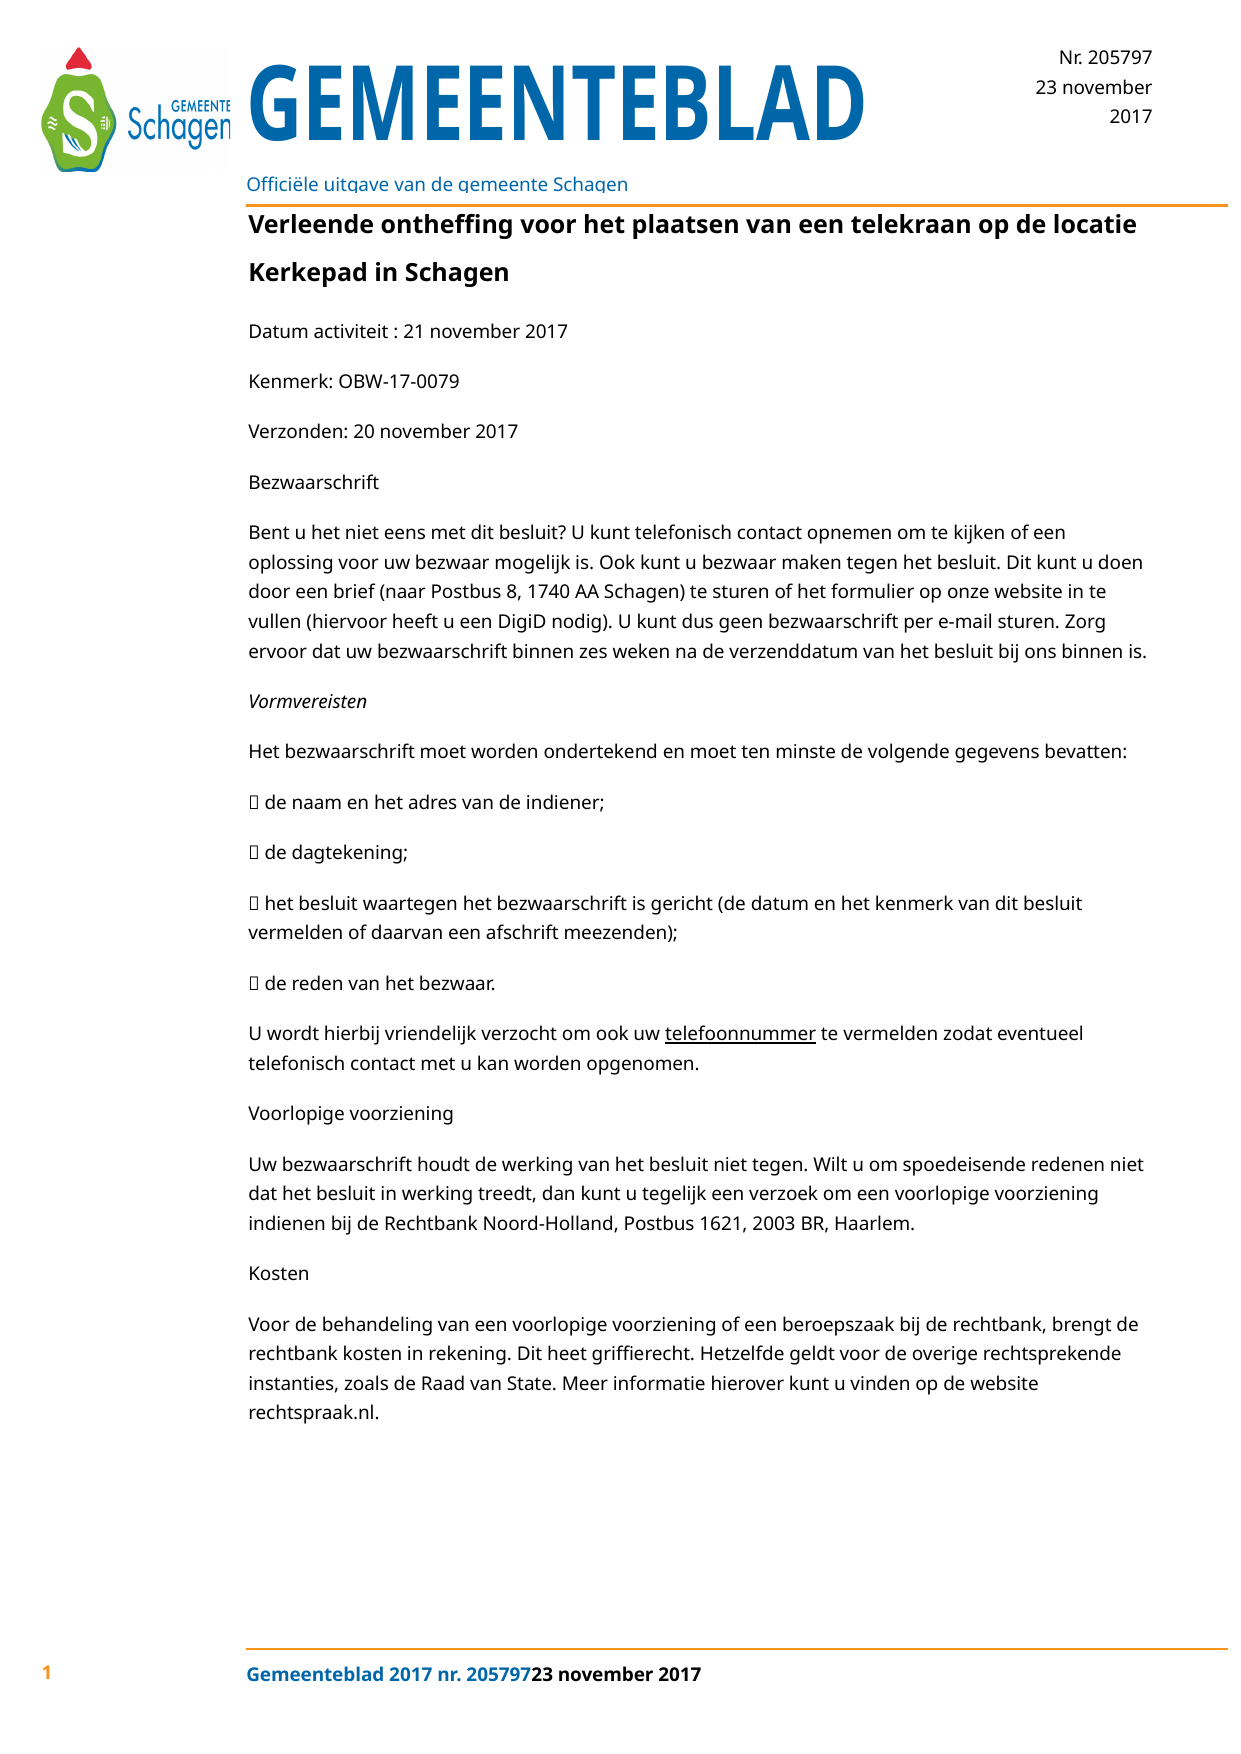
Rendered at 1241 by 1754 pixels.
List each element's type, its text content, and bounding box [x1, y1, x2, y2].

text  de naam en het adres van de indiener; [248, 789, 1152, 815]
text Bent u het niet eens met dit besluit? U kunt telefonisch contact opnemen om te kijken of een oplossing voor uw bezwaar mogelijk is. Ook kunt u bezwaar maken tegen het besluit. Dit kunt u doen door een brief (naar Postbus 8, 1740 AA Schagen) te sturen of het formulier op onze website in te vullen (hiervoor heeft u een DigiD nodig). U kunt dus geen bezwaarschrift per e-mail sturen. Zorg ervoor dat uw bezwaarschrift binnen zes weken na de verzenddatum van het besluit bij ons binnen is. [248, 519, 1152, 664]
text Verzonden: 20 november 2017 [248, 419, 1152, 444]
text Vormvereisten [248, 688, 1152, 714]
text Voorlopige voorziening [248, 1100, 1152, 1126]
text Uw bezwaarschrift houdt de werking van het besluit niet tegen. Wilt u om spoedeisende redenen niet dat het besluit in werking treedt, dan kunt u tegelijk een verzoek om een voorlopige voorziening indienen bij de Rechtbank Noord-Holland, Postbus 1621, 2003 BR, Haarlem. [248, 1151, 1152, 1236]
text Voor de behandeling van een voorlopige voorziening of een beroepszaak bij de rechtbank, brengt de rechtbank kosten in rekening. Dit heet griffierecht. Hetzelfde geldt voor de overige rechtsprekende instanties, zoals de Raad van State. Meer informatie hierover kunt u vinden op de website rechtspraak.nl. [248, 1311, 1152, 1425]
text Kenmerk: OBW-17-0079 [248, 368, 1152, 394]
text U wordt hierbij vriendelijk verzocht om ook uw telefoonnummer te vermelden zodat eventueel telefonisch contact met u kan worden opgenomen. [248, 1020, 1152, 1076]
text Verleende ontheffing voor het plaatsen van een telekraan op de locatie Kerkepad in Schagen [248, 207, 1152, 288]
text Kosten [248, 1260, 1152, 1286]
text  het besluit waartegen het bezwaarschrift is gericht (de datum en het kenmerk van dit besluit vermelden of daarvan een afschrift meezenden); [248, 890, 1152, 945]
picture [41, 47, 231, 172]
text Bezwaarschrift [248, 469, 1152, 495]
text  de reden van het bezwaar. [248, 970, 1152, 996]
text  de dagtekening; [248, 839, 1152, 865]
text Het bezwaarschrift moet worden ondertekend en moet ten minste de volgende gegevens bevatten: [248, 739, 1152, 764]
text Datum activiteit : 21 november 2017 [248, 318, 1152, 344]
